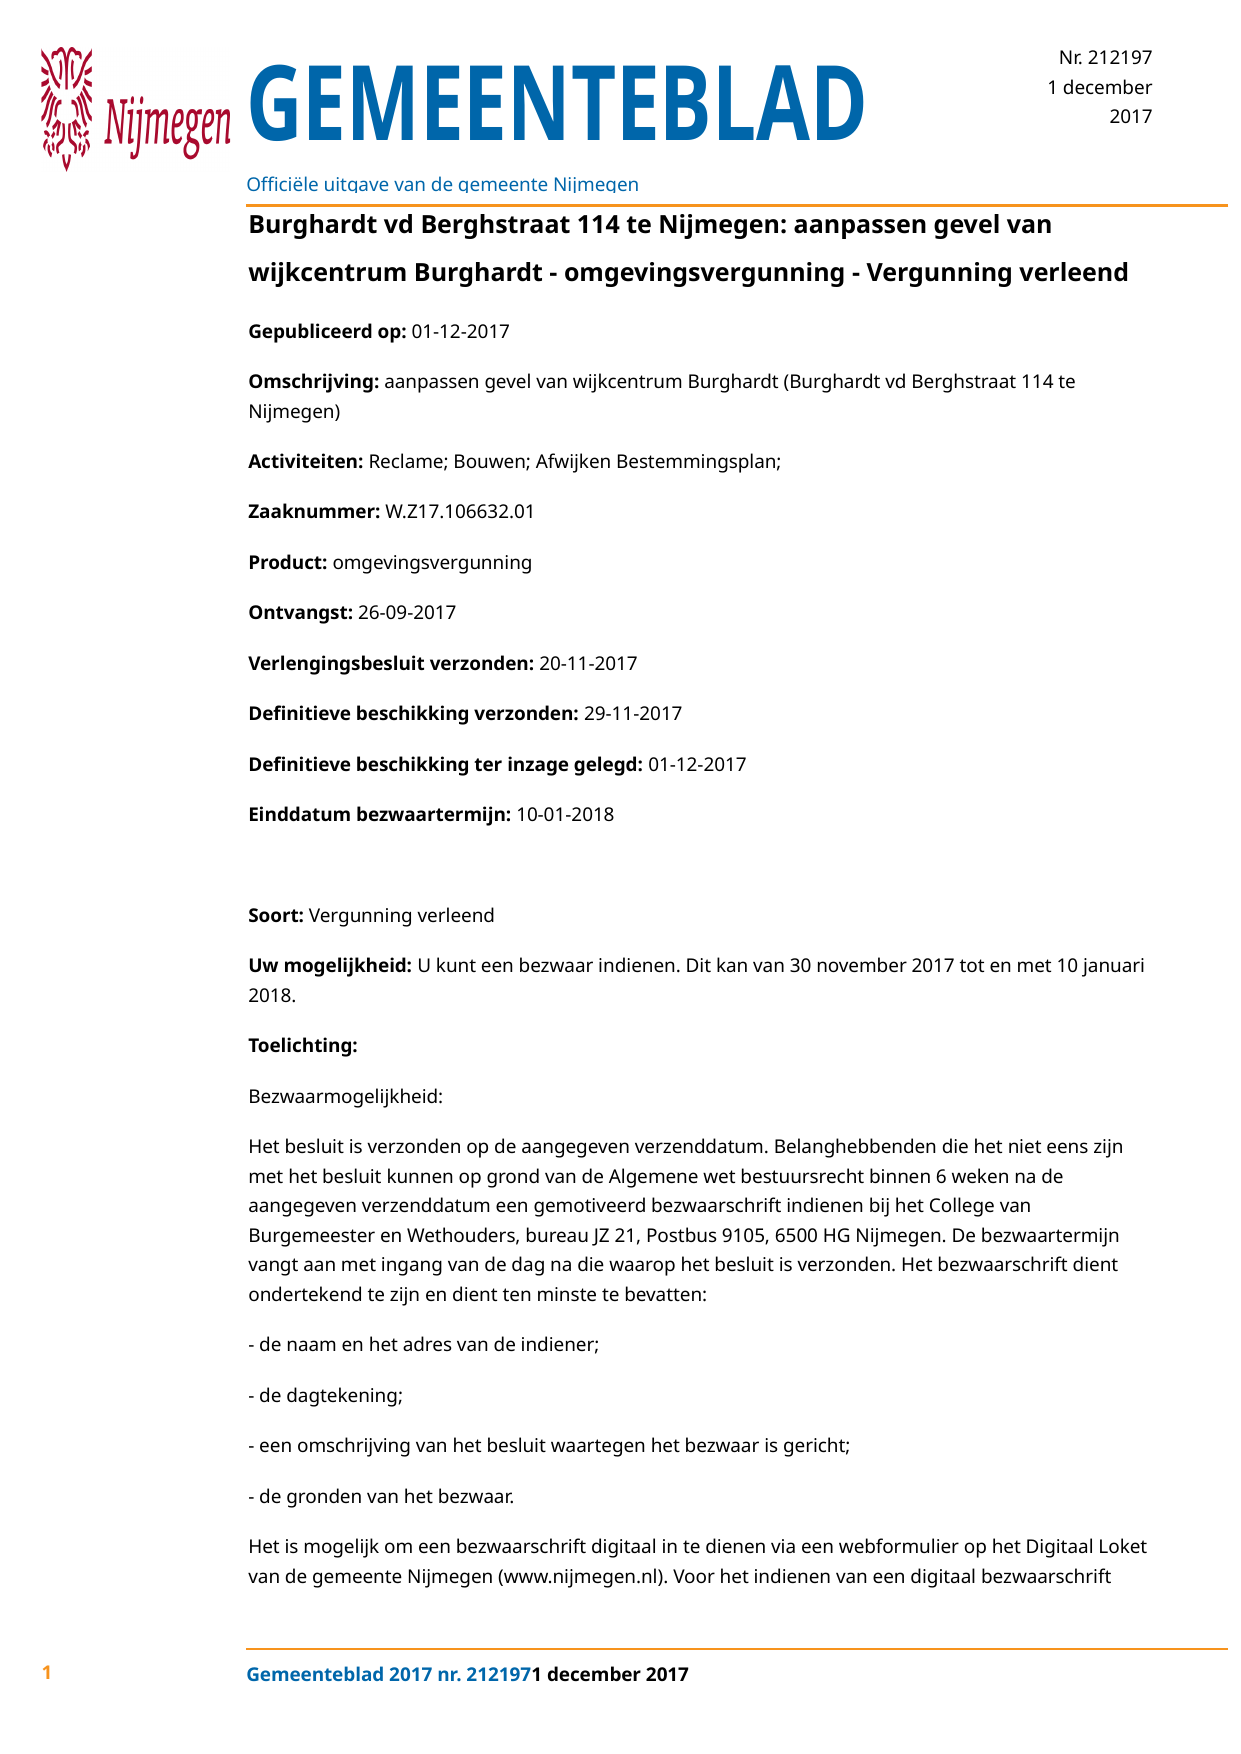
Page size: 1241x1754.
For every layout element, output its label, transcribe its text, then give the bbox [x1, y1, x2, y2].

text - een omschrijving van het besluit waartegen het bezwaar is gericht; [248, 1432, 1152, 1458]
text Definitieve beschikking verzonden: 29-11-2017 [248, 700, 1152, 726]
text Activiteiten: Reclame; Bouwen; Afwijken Bestemmingsplan; [248, 448, 1152, 474]
text Soort: Vergunning verleend [248, 902, 1152, 928]
text Toelichting: [248, 1032, 1152, 1058]
picture [41, 47, 231, 172]
text Omschrijving: aanpassen gevel van wijkcentrum Burghardt (Burghardt vd Berghstraat 114 te Nijmegen) [248, 368, 1152, 424]
text Het besluit is verzonden op de aangegeven verzenddatum. Belanghebbenden die het niet eens zijn met het besluit kunnen op grond van de Algemene wet bestuursrecht binnen 6 weken na de aangegeven verzenddatum een gemotiveerd bezwaarschrift indienen bij het College van Burgemeester en Wethouders, bureau JZ 21, Postbus 9105, 6500 HG Nijmegen. De bezwaartermijn vangt aan met ingang van de dag na die waarop het besluit is verzonden. Het bezwaarschrift dient ondertekend te zijn en dient ten minste te bevatten: [248, 1133, 1152, 1307]
text Gepubliceerd op: 01-12-2017 [248, 318, 1152, 344]
text Product: omgevingsvergunning [248, 549, 1152, 575]
text Uw mogelijkheid: U kunt een bezwaar indienen. Dit kan van 30 november 2017 tot en met 10 januari 2018. [248, 952, 1152, 1008]
text Burghardt vd Berghstraat 114 te Nijmegen: aanpassen gevel van wijkcentrum Burghardt - omgevingsvergunning - Vergunning verleend [248, 207, 1152, 288]
text Verlengingsbesluit verzonden: 20-11-2017 [248, 650, 1152, 676]
text Einddatum bezwaartermijn: 10-01-2018 [248, 801, 1152, 827]
text Het is mogelijk om een bezwaarschrift digitaal in te dienen via een webformulier op het Digitaal Loket van de gemeente Nijmegen (www.nijmegen.nl). Voor het indienen van een digitaal bezwaarschrift [248, 1533, 1152, 1589]
text - de gronden van het bezwaar. [248, 1483, 1152, 1509]
text Zaaknummer: W.Z17.106632.01 [248, 499, 1152, 524]
text - de dagtekening; [248, 1382, 1152, 1408]
text Ontvangst: 26-09-2017 [248, 599, 1152, 625]
text - de naam en het adres van de indiener; [248, 1332, 1152, 1357]
text Definitieve beschikking ter inzage gelegd: 01-12-2017 [248, 751, 1152, 777]
text Bezwaarmogelijkheid: [248, 1083, 1152, 1109]
